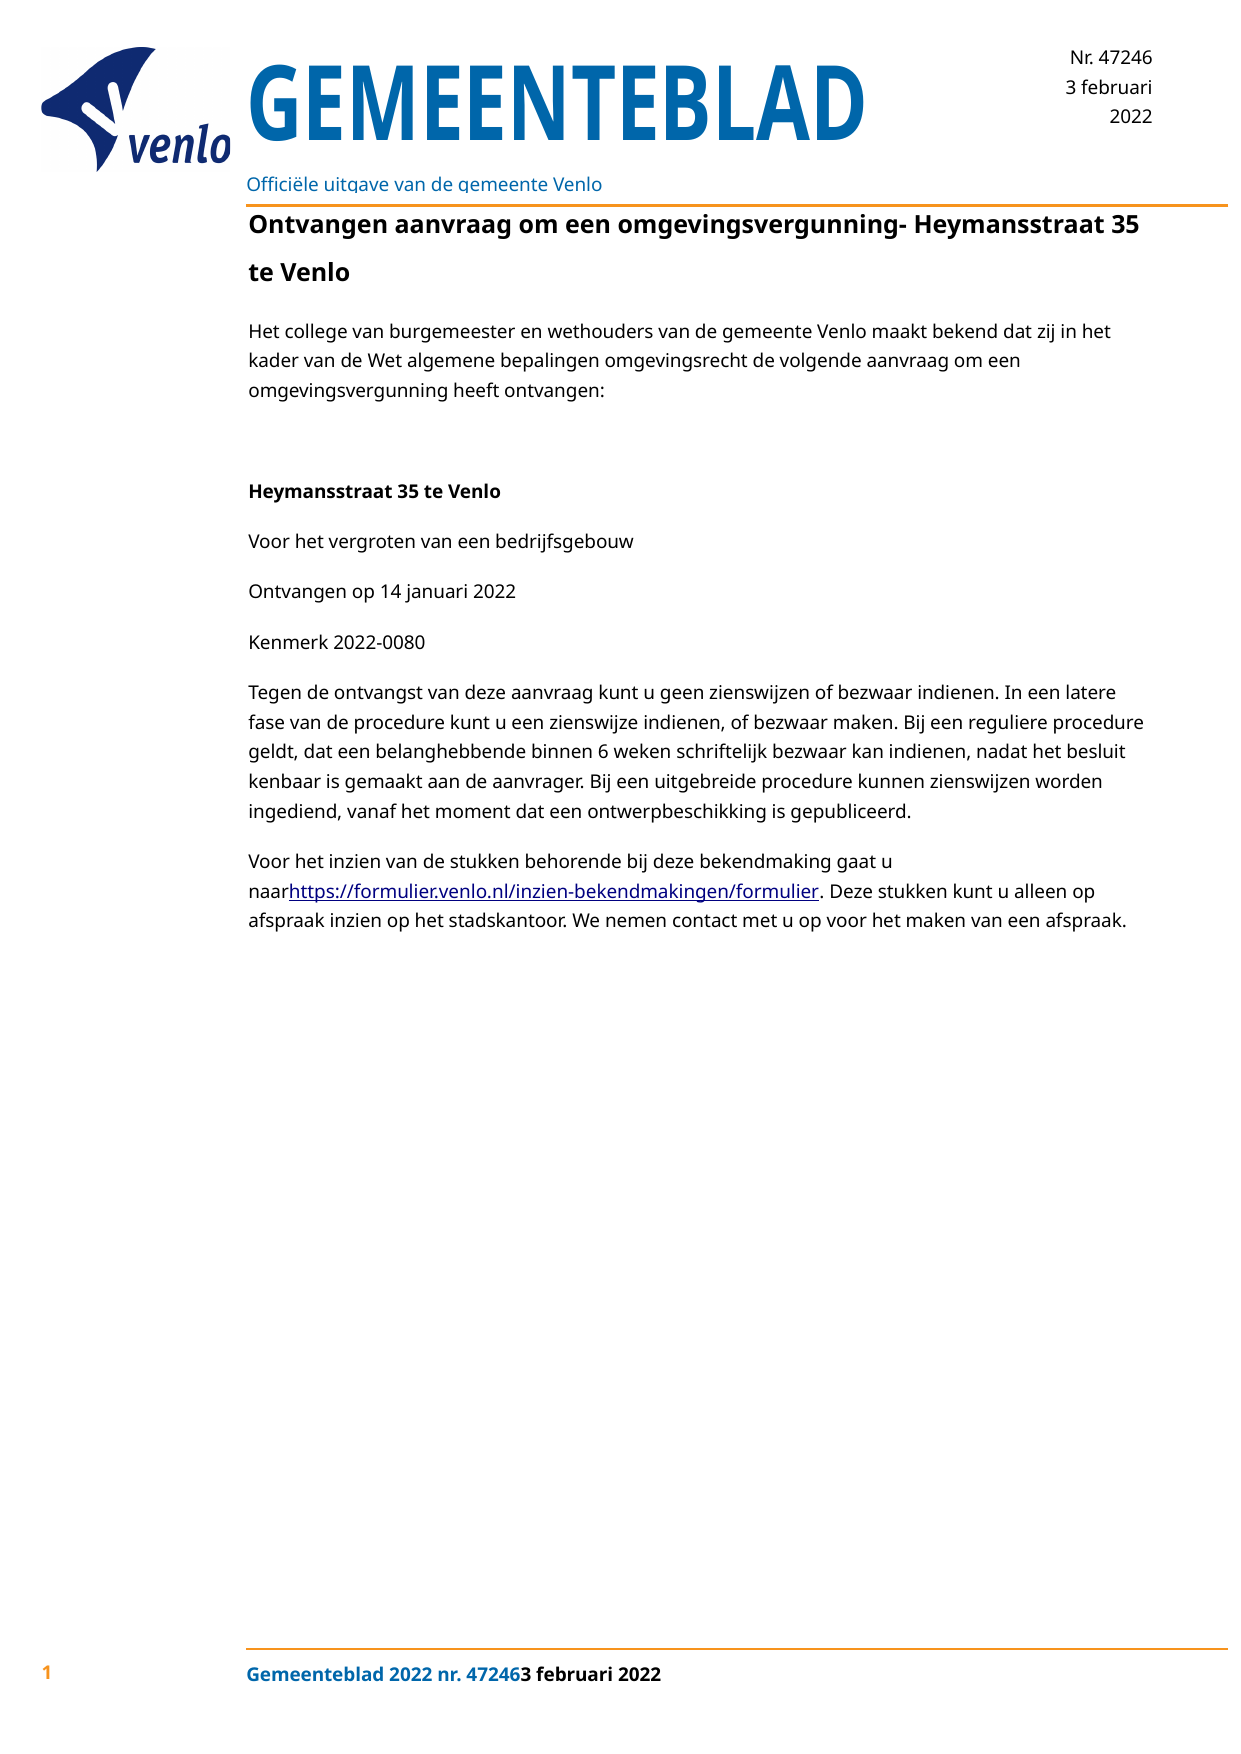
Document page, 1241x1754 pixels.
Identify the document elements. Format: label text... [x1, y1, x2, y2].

text Het college van burgemeester en wethouders van de gemeente Venlo maakt bekend dat zij in het kader van de Wet algemene bepalingen omgevingsrecht de volgende aanvraag om een omgevingsvergunning heeft ontvangen: [248, 318, 1152, 403]
text Heymansstraat 35 te Venlo [248, 478, 1152, 504]
text Ontvangen op 14 januari 2022 [248, 579, 1152, 604]
text Voor het vergroten van een bedrijfsgebouw [248, 528, 1152, 554]
text Ontvangen aanvraag om een omgevingsvergunning- Heymansstraat 35 te Venlo [248, 207, 1152, 288]
text Tegen de ontvangst van deze aanvraag kunt u geen zienswijzen of bezwaar indienen. In een latere fase van de procedure kunt u een zienswijze indienen, of bezwaar maken. Bij een reguliere procedure geldt, dat een belanghebbende binnen 6 weken schriftelijk bezwaar kan indienen, nadat het besluit kenbaar is gemaakt aan de aanvrager. Bij een uitgebreide procedure kunnen zienswijzen worden ingediend, vanaf het moment dat een ontwerpbeschikking is gepubliceerd. [248, 679, 1152, 824]
picture [41, 47, 231, 172]
text Voor het inzien van de stukken behorende bij deze bekendmaking gaat u naarhttps://formulier.venlo.nl/inzien-bekendmakingen/formulier. Deze stukken kunt u alleen op afspraak inzien op het stadskantoor. We nemen contact met u op voor het maken van een afspraak. [248, 848, 1152, 933]
text Kenmerk 2022-0080 [248, 629, 1152, 655]
